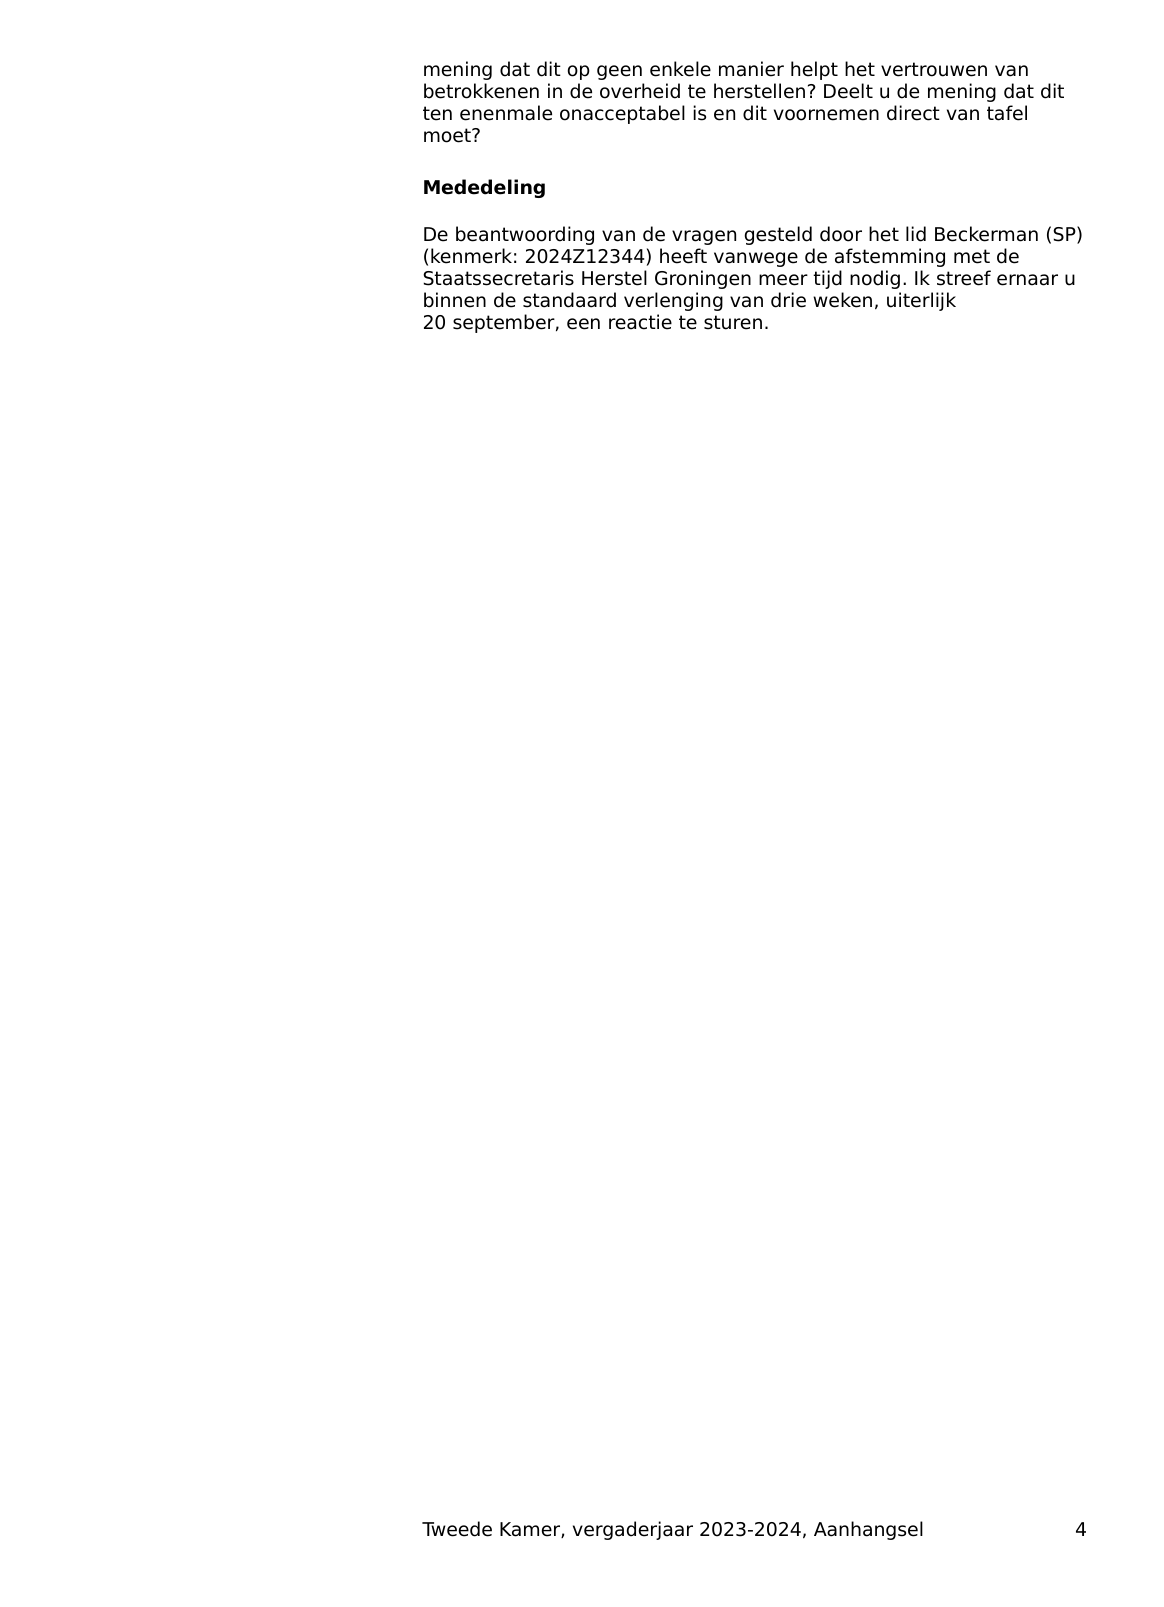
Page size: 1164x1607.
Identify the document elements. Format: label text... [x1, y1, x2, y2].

subtitle Mededeling [422, 177, 1087, 199]
text De beantwoording van de vragen gesteld door het lid Beckerman (SP) (kenmerk: 2024Z12344) heeft vanwege de afstemming met de Staatssecretaris Herstel Groningen meer tijd nodig. Ik streef ernaar u binnen de standaard verlenging van drie weken, uiterlijk 20 september, een reactie te sturen. [422, 224, 1087, 334]
text mening dat dit op geen enkele manier helpt het vertrouwen van betrokkenen in de overheid te herstellen? Deelt u de mening dat dit ten enenmale onacceptabel is en dit voornemen direct van tafel moet? [422, 59, 1087, 147]
